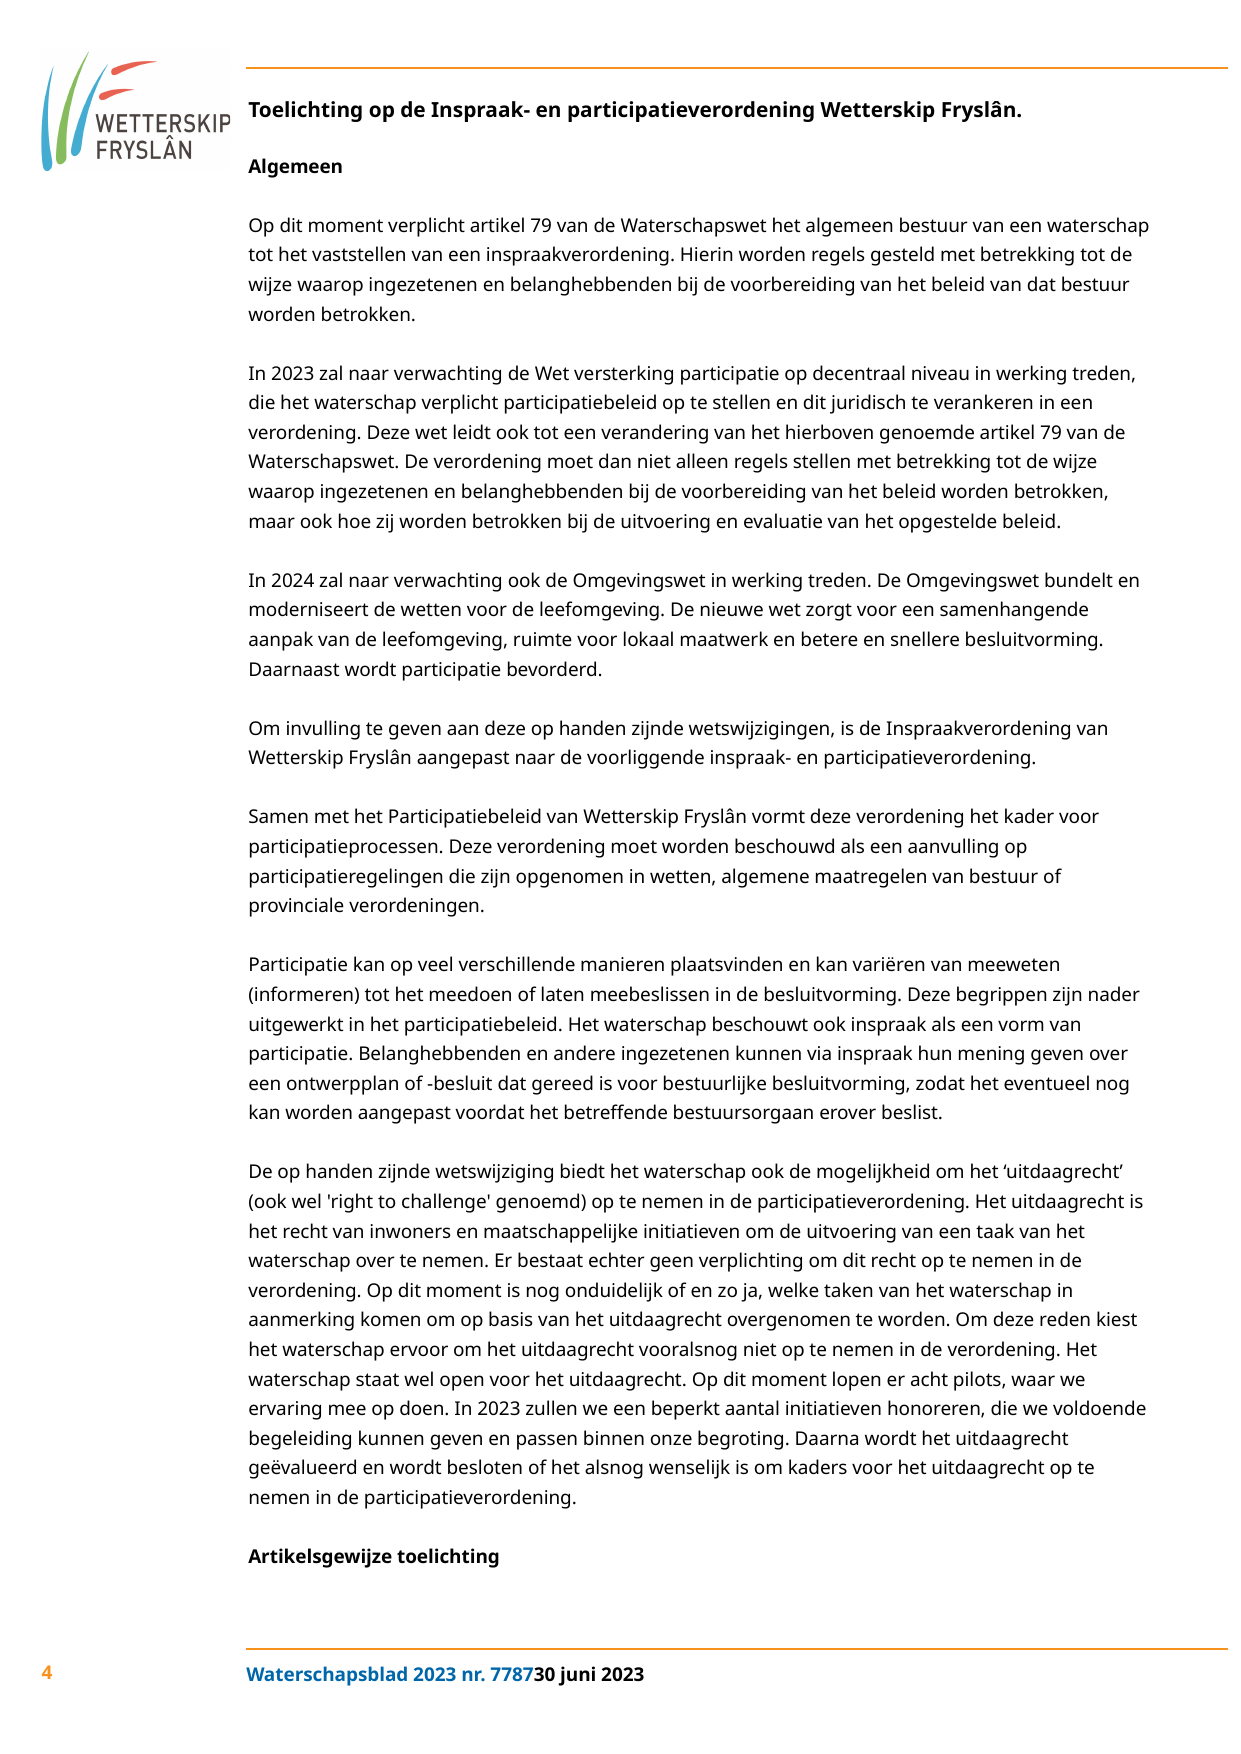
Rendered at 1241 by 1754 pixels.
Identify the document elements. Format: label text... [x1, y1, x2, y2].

text Op dit moment verplicht artikel 79 van de Waterschapswet het algemeen bestuur van een waterschap tot het vaststellen van een inspraakverordening. Hierin worden regels gesteld met betrekking tot de wijze waarop ingezetenen en belanghebbenden bij de voorbereiding van het beleid van dat bestuur worden betrokken. [248, 212, 1152, 327]
text De op handen zijnde wetswijziging biedt het waterschap ook de mogelijkheid om het ‘uitdaagrecht’ (ook wel 'right to challenge' genoemd) op te nemen in de participatieverordening. Het uitdaagrecht is het recht van inwoners en maatschappelijke initiatieven om de uitvoering van een taak van het waterschap over te nemen. Er bestaat echter geen verplichting om dit recht op te nemen in de verordening. Op dit moment is nog onduidelijk of en zo ja, welke taken van het waterschap in aanmerking komen om op basis van het uitdaagrecht overgenomen te worden. Om deze reden kiest het waterschap ervoor om het uitdaagrecht vooralsnog niet op te nemen in de verordening. Het waterschap staat wel open voor het uitdaagrecht. Op dit moment lopen er acht pilots, waar we ervaring mee op doen. In 2023 zullen we een beperkt aantal initiatieven honoreren, die we voldoende begeleiding kunnen geven en passen binnen onze begroting. Daarna wordt het uitdaagrecht geëvalueerd en wordt besloten of het alsnog wenselijk is om kaders voor het uitdaagrecht op te nemen in de participatieverordening. [248, 1159, 1152, 1510]
text In 2024 zal naar verwachting ook de Omgevingswet in werking treden. De Omgevingswet bundelt en moderniseert de wetten voor de leefomgeving. De nieuwe wet zorgt voor een samenhangende aanpak van de leefomgeving, ruimte voor lokaal maatwerk en betere en snellere besluitvorming. Daarnaast wordt participatie bevorderd. [248, 567, 1152, 682]
text Samen met het Participatiebeleid van Wetterskip Fryslân vormt deze verordening het kader voor participatieprocessen. Deze verordening moet worden beschouwd als een aanvulling op participatieregelingen die zijn opgenomen in wetten, algemene maatregelen van bestuur of provinciale verordeningen. [248, 804, 1152, 918]
text Participatie kan op veel verschillende manieren plaatsvinden en kan variëren van meeweten (informeren) tot het meedoen of laten meebeslissen in de besluitvorming. Deze begrippen zijn nader uitgewerkt in het participatiebeleid. Het waterschap beschouwt ook inspraak als een vorm van participatie. Belanghebbenden en andere ingezetenen kunnen via inspraak hun mening geven over een ontwerpplan of -besluit dat gereed is voor bestuurlijke besluitvorming, zodat het eventueel nog kan worden aangepast voordat het betreffende bestuursorgaan erover beslist. [248, 952, 1152, 1125]
text In 2023 zal naar verwachting de Wet versterking participatie op decentraal niveau in werking treden, die het waterschap verplicht participatiebeleid op te stellen en dit juridisch te verankeren in een verordening. Deze wet leidt ook tot een verandering van het hierboven genoemde artikel 79 van de Waterschapswet. De verordening moet dan niet alleen regels stellen met betrekking tot de wijze waarop ingezetenen en belanghebbenden bij de voorbereiding van het beleid worden betrokken, maar ook hoe zij worden betrokken bij de uitvoering en evaluatie van het opgestelde beleid. [248, 360, 1152, 534]
text Om invulling te geven aan deze op handen zijnde wetswijzigingen, is de Inspraakverordening van Wetterskip Fryslân aangepast naar de voorliggende inspraak- en participatieverordening. [248, 715, 1152, 770]
picture [41, 47, 231, 172]
text Toelichting op de Inspraak- en participatieverordening Wetterskip Fryslân. [248, 95, 1152, 123]
text Algemeen [248, 153, 1152, 179]
text Artikelsgewijze toelichting [248, 1543, 1152, 1569]
